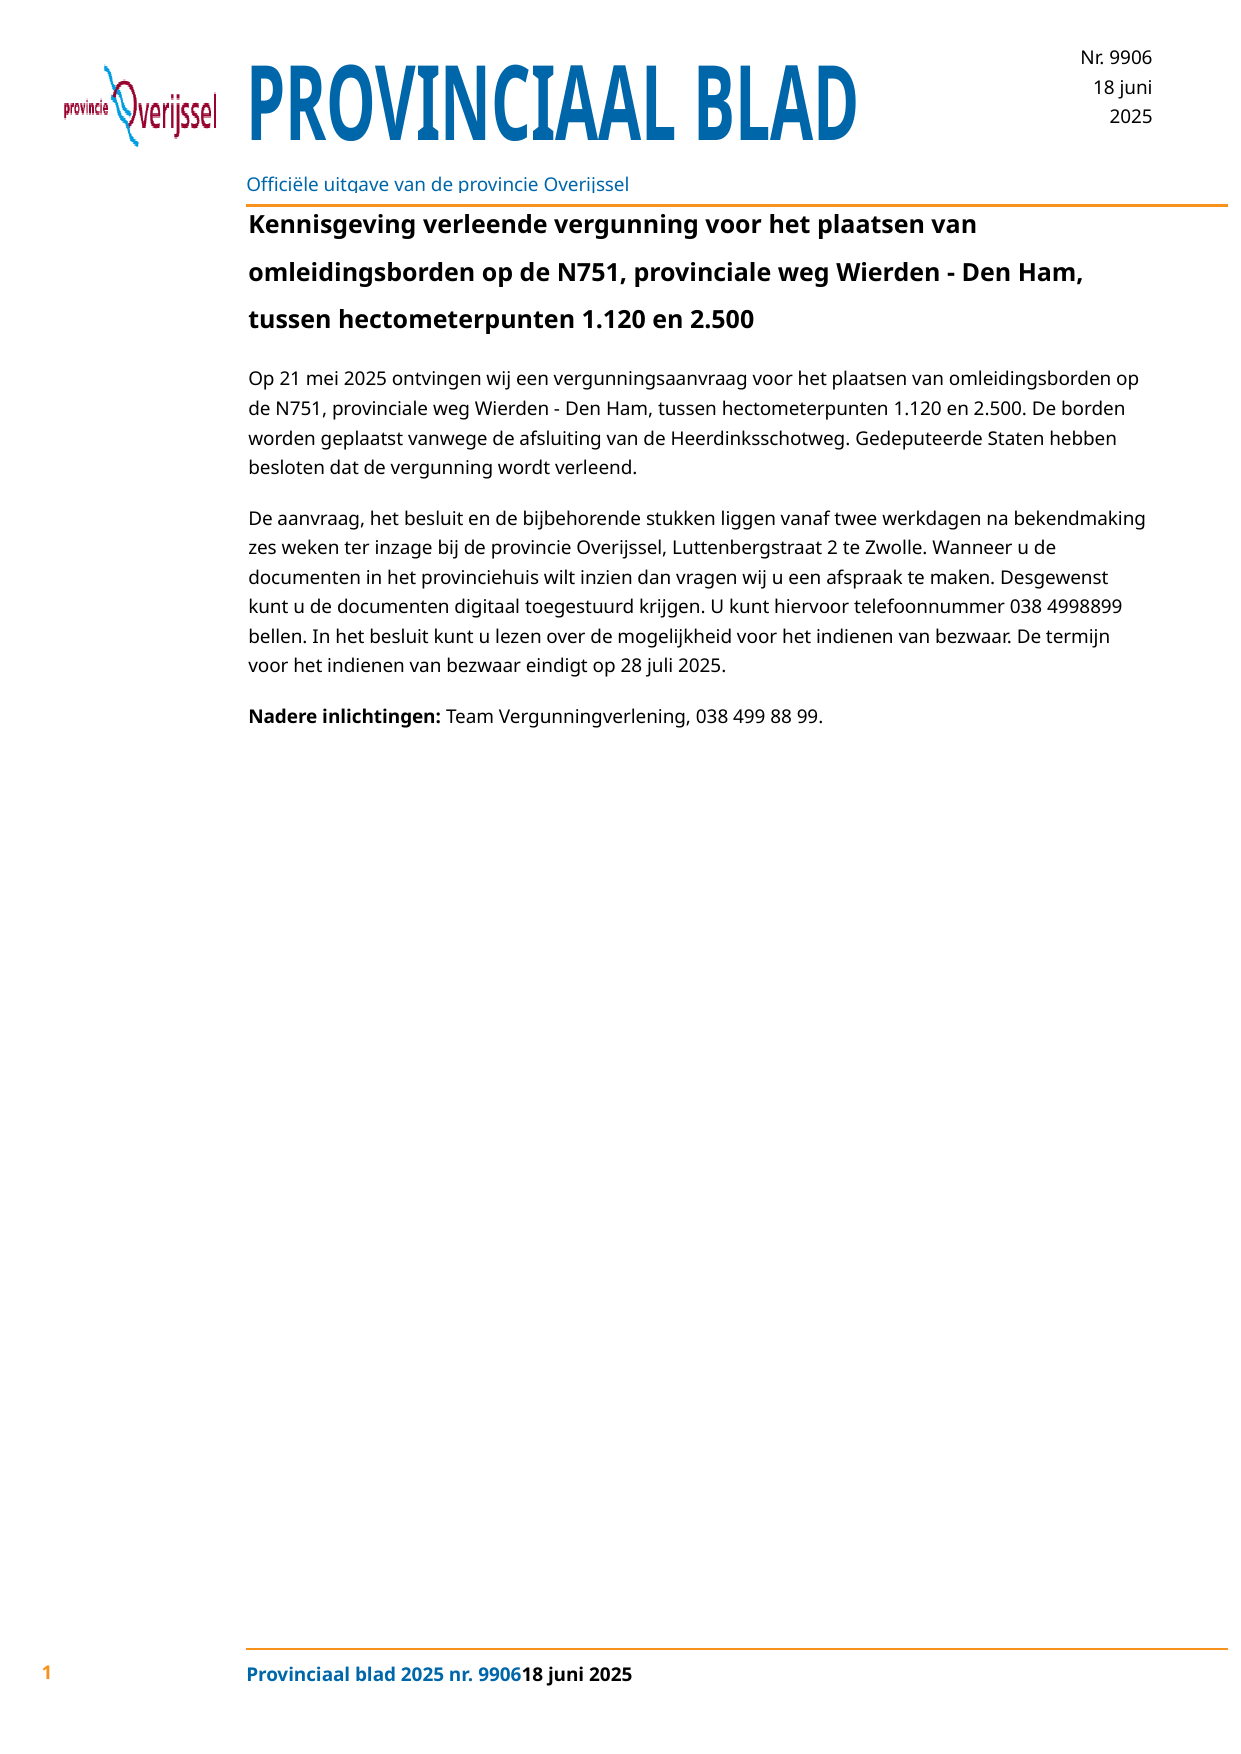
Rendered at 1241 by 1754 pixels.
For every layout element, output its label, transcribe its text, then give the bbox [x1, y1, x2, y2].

text Kennisgeving verleende vergunning voor het plaatsen van omleidingsborden op de N751, provinciale weg Wierden - Den Ham, tussen hectometerpunten 1.120 en 2.500 [248, 207, 1152, 336]
text Op 21 mei 2025 ontvingen wij een vergunningsaanvraag voor het plaatsen van omleidingsborden op de N751, provinciale weg Wierden - Den Ham, tussen hectometerpunten 1.120 en 2.500. De borden worden geplaatst vanwege de afsluiting van de Heerdinksschotweg. Gedeputeerde Staten hebben besloten dat de vergunning wordt verleend. [248, 366, 1152, 480]
text Nadere inlichtingen: Team Vergunningverlening, 038 499 88 99. [248, 703, 1152, 729]
picture [41, 47, 231, 172]
text De aanvraag, het besluit en de bijbehorende stukken liggen vanaf twee werkdagen na bekendmaking zes weken ter inzage bij de provincie Overijssel, Luttenbergstraat 2 te Zwolle. Wanneer u de documenten in het provinciehuis wilt inzien dan vragen wij u een afspraak te maken. Desgewenst kunt u de documenten digitaal toegestuurd krijgen. U kunt hiervoor telefoonnummer 038 4998899 bellen. In het besluit kunt u lezen over de mogelijkheid voor het indienen van bezwaar. De termijn voor het indienen van bezwaar eindigt op 28 juli 2025. [248, 505, 1152, 678]
